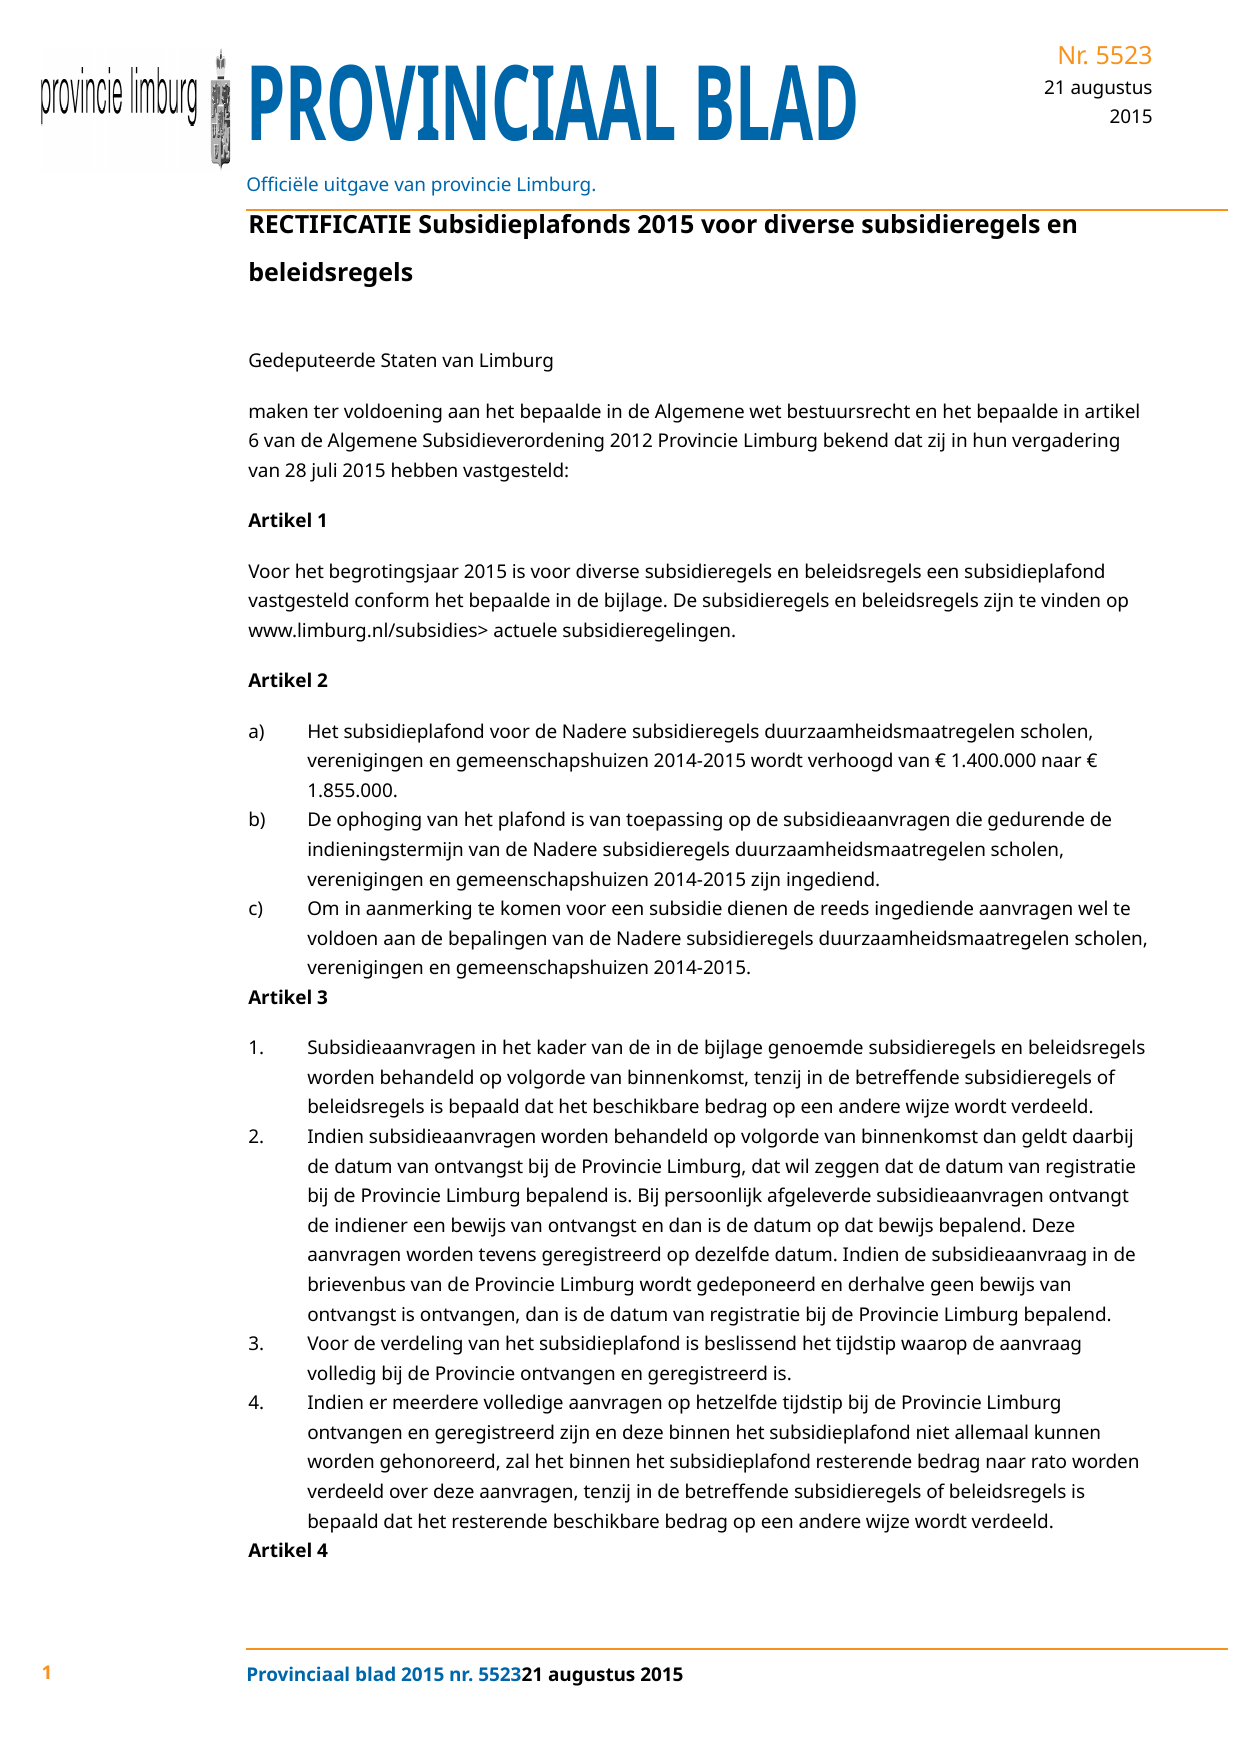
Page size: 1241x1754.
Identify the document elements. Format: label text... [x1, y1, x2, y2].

text Artikel 4 [248, 1537, 1152, 1563]
picture [41, 47, 231, 172]
text maken ter voldoening aan het bepaalde in de Algemene wet bestuursrecht en het bepaalde in artikel 6 van de Algemene Subsidieverordening 2012 Provincie Limburg bekend dat zij in hun vergadering van 28 juli 2015 hebben vastgesteld: [248, 398, 1152, 483]
text Artikel 1 [248, 507, 1152, 533]
text RECTIFICATIE Subsidieplafonds 2015 voor diverse subsidieregels en beleidsregels [248, 211, 1152, 288]
text Artikel 3 [248, 984, 1152, 1010]
list Subsidieaanvragen in het kader van de in de bijlage genoemde subsidieregels en beleidsregels worden behandeld op volgorde van binnenkomst, tenzij in de betreffende subsidieregels of beleidsregels is bepaald dat het beschikbare bedrag op een andere wijze wordt verdeeld. [248, 1034, 1152, 1119]
list Voor de verdeling van het subsidieplafond is beslissend het tijdstip waarop de aanvraag volledig bij de Provincie ontvangen en geregistreerd is. [248, 1330, 1152, 1386]
list De ophoging van het plafond is van toepassing op de subsidieaanvragen die gedurende de indieningstermijn van de Nadere subsidieregels duurzaamheidsmaatregelen scholen, verenigingen en gemeenschapshuizen 2014-2015 zijn ingediend. [248, 807, 1152, 892]
list Om in aanmerking te komen voor een subsidie dienen de reeds ingediende aanvragen wel te voldoen aan de bepalingen van de Nadere subsidieregels duurzaamheidsmaatregelen scholen, verenigingen en gemeenschapshuizen 2014-2015. [248, 895, 1152, 980]
list Het subsidieplafond voor de Nadere subsidieregels duurzaamheidsmaatregelen scholen, verenigingen en gemeenschapshuizen 2014-2015 wordt verhoogd van € 1.400.000 naar € 1.855.000. [248, 718, 1152, 803]
text Artikel 2 [248, 667, 1152, 693]
list Indien er meerdere volledige aanvragen op hetzelfde tijdstip bij de Provincie Limburg ontvangen en geregistreerd zijn en deze binnen het subsidieplafond niet allemaal kunnen worden gehonoreerd, zal het binnen het subsidieplafond resterende bedrag naar rato worden verdeeld over deze aanvragen, tenzij in de betreffende subsidieregels of beleidsregels is bepaald dat het resterende beschikbare bedrag op een andere wijze wordt verdeeld. [248, 1389, 1152, 1534]
text Gedeputeerde Staten van Limburg [248, 347, 1152, 373]
list Indien subsidieaanvragen worden behandeld op volgorde van binnenkomst dan geldt daarbij de datum van ontvangst bij de Provincie Limburg, dat wil zeggen dat de datum van registratie bij de Provincie Limburg bepalend is. Bij persoonlijk afgeleverde subsidieaanvragen ontvangt de indiener een bewijs van ontvangst en dan is de datum op dat bewijs bepalend. Deze aanvragen worden tevens geregistreerd op dezelfde datum. Indien de subsidieaanvraag in de brievenbus van de Provincie Limburg wordt gedeponeerd en derhalve geen bewijs van ontvangst is ontvangen, dan is de datum van registratie bij de Provincie Limburg bepalend. [248, 1123, 1152, 1327]
text Voor het begrotingsjaar 2015 is voor diverse subsidieregels en beleidsregels een subsidieplafond vastgesteld conform het bepaalde in de bijlage. De subsidieregels en beleidsregels zijn te vinden op www.limburg.nl/subsidies> actuele subsidieregelingen. [248, 558, 1152, 643]
